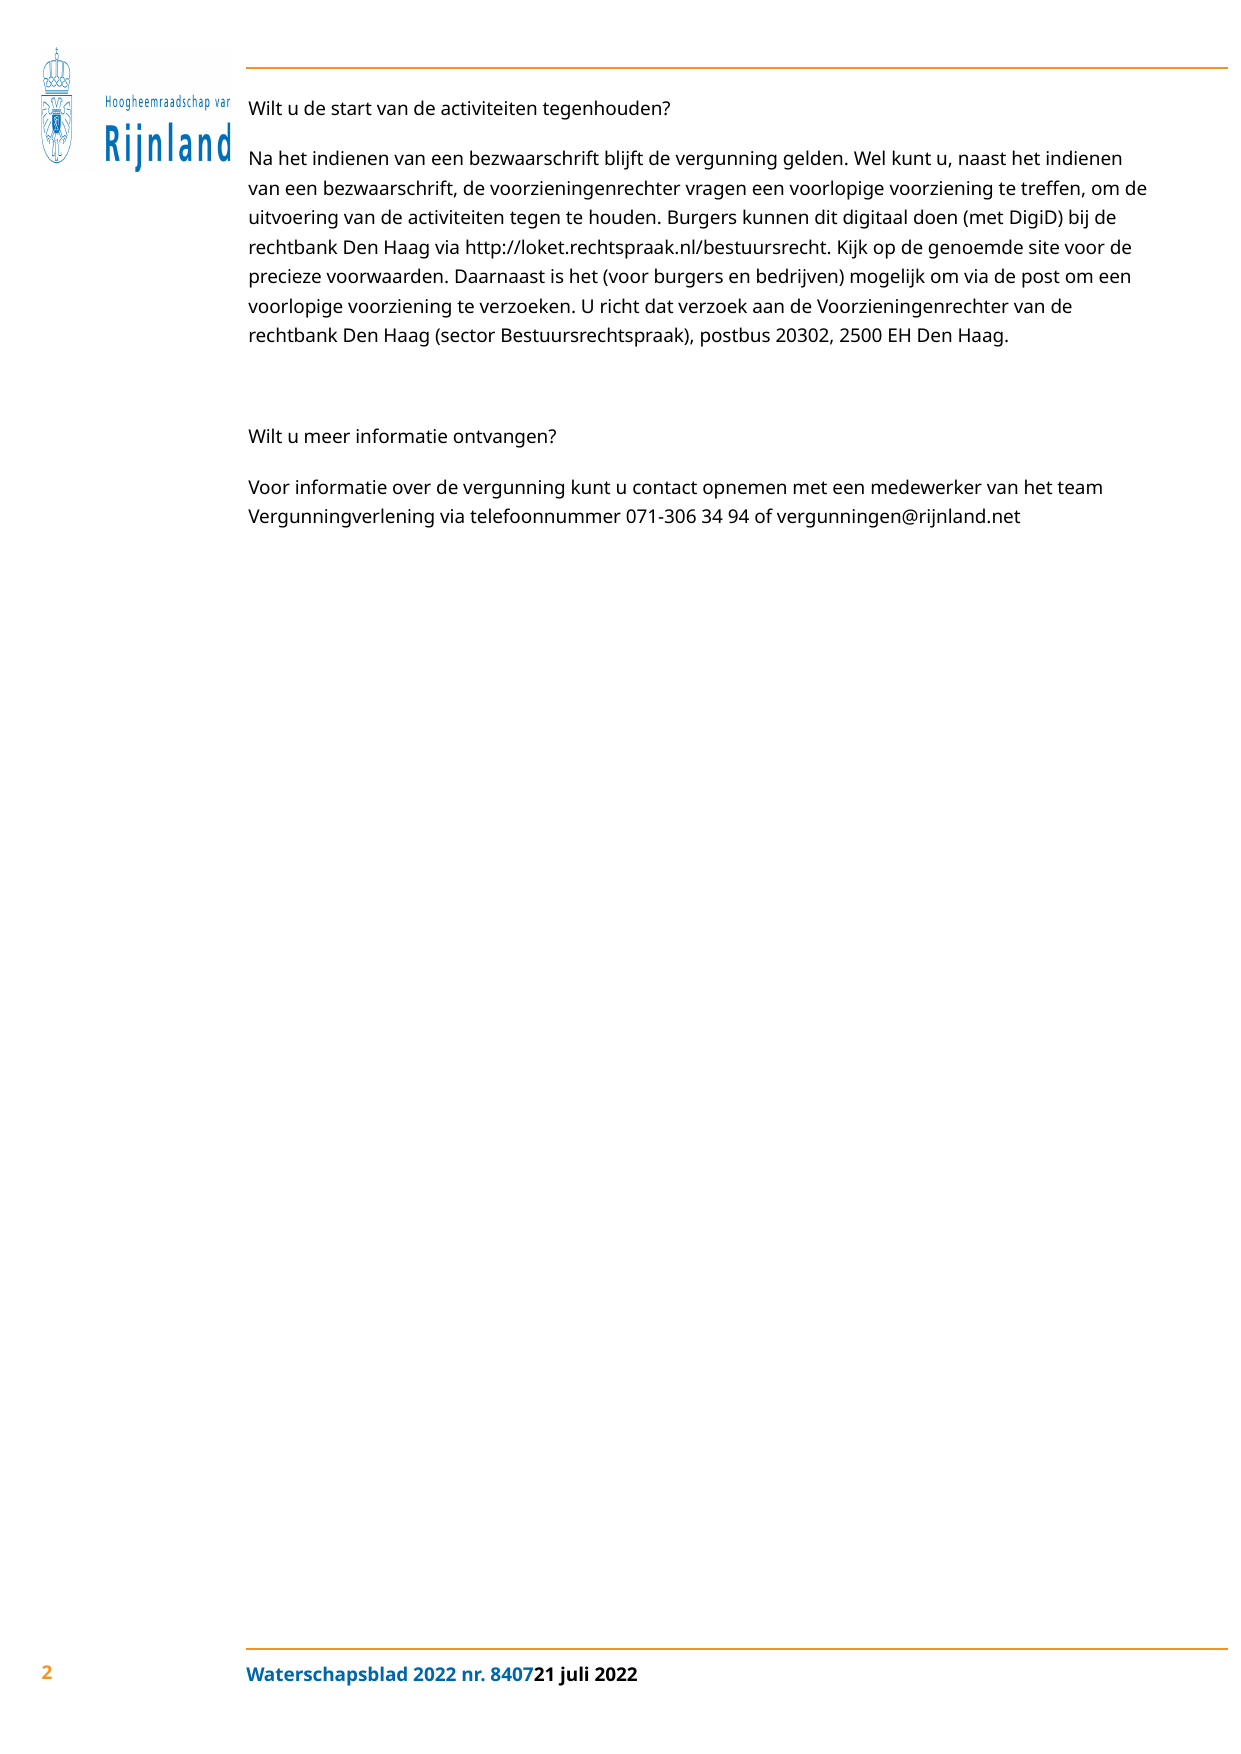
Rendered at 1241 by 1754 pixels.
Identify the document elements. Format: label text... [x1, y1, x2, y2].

text Wilt u de start van de activiteiten tegenhouden? [248, 95, 1152, 121]
text Wilt u meer informatie ontvangen? [248, 423, 1152, 449]
text Voor informatie over de vergunning kunt u contact opnemen met een medewerker van het team Vergunningverlening via telefoonnummer 071-306 34 94 of vergunningen@rijnland.net [248, 474, 1152, 529]
picture [41, 47, 231, 172]
text Na het indienen van een bezwaarschrift blijft de vergunning gelden. Wel kunt u, naast het indienen van een bezwaarschrift, de voorzieningenrechter vragen een voorlopige voorziening te treffen, om de uitvoering van de activiteiten tegen te houden. Burgers kunnen dit digitaal doen (met DigiD) bij de rechtbank Den Haag via http://loket.rechtspraak.nl/bestuursrecht. Kijk op de genoemde site voor de precieze voorwaarden. Daarnaast is het (voor burgers en bedrijven) mogelijk om via de post om een voorlopige voorziening te verzoeken. U richt dat verzoek aan de Voorzieningenrechter van de rechtbank Den Haag (sector Bestuursrechtspraak), postbus 20302, 2500 EH Den Haag. [248, 145, 1152, 348]
